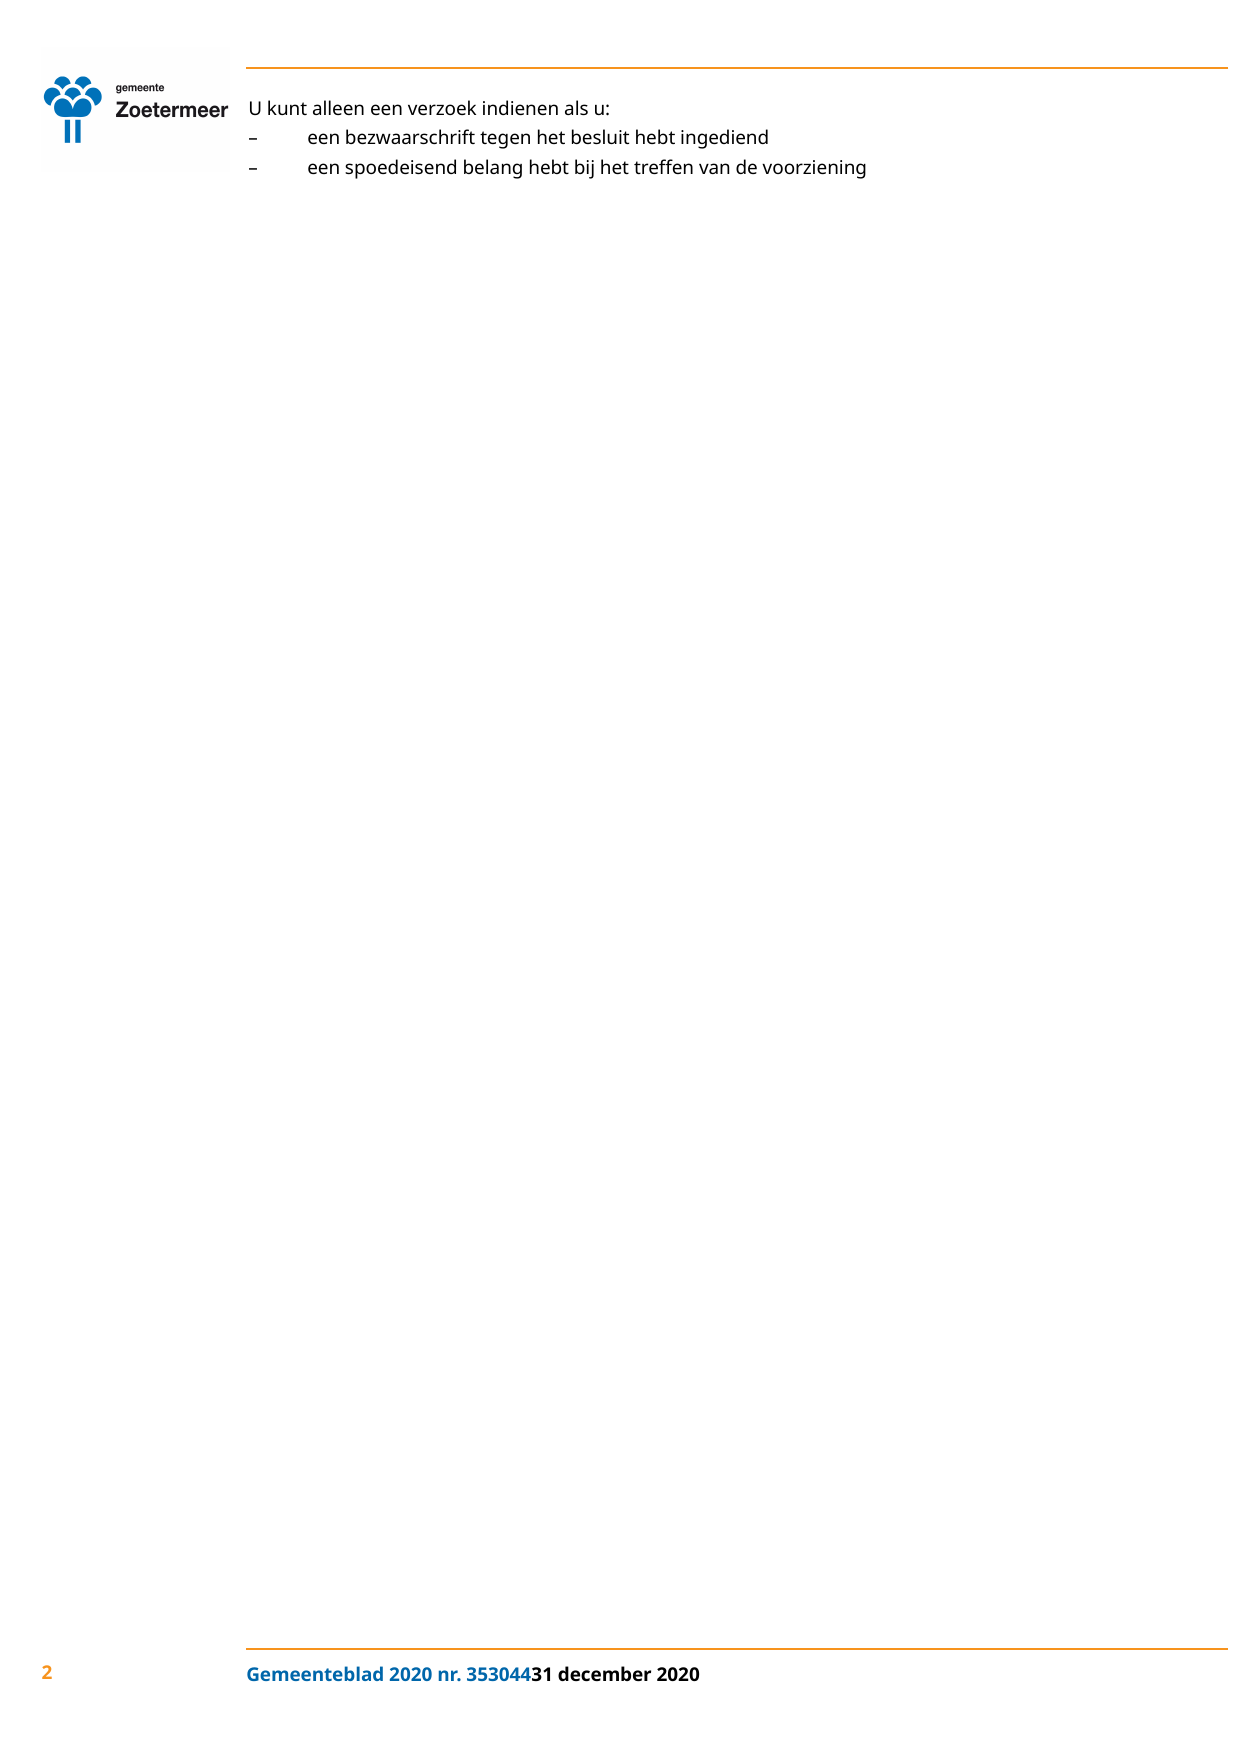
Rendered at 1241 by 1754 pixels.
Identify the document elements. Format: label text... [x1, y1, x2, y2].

picture [41, 47, 231, 172]
list een bezwaarschrift tegen het besluit hebt ingediend [248, 124, 1152, 150]
text U kunt alleen een verzoek indienen als u: [248, 95, 1152, 121]
list een spoedeisend belang hebt bij het treffen van de voorziening [248, 154, 1152, 180]
